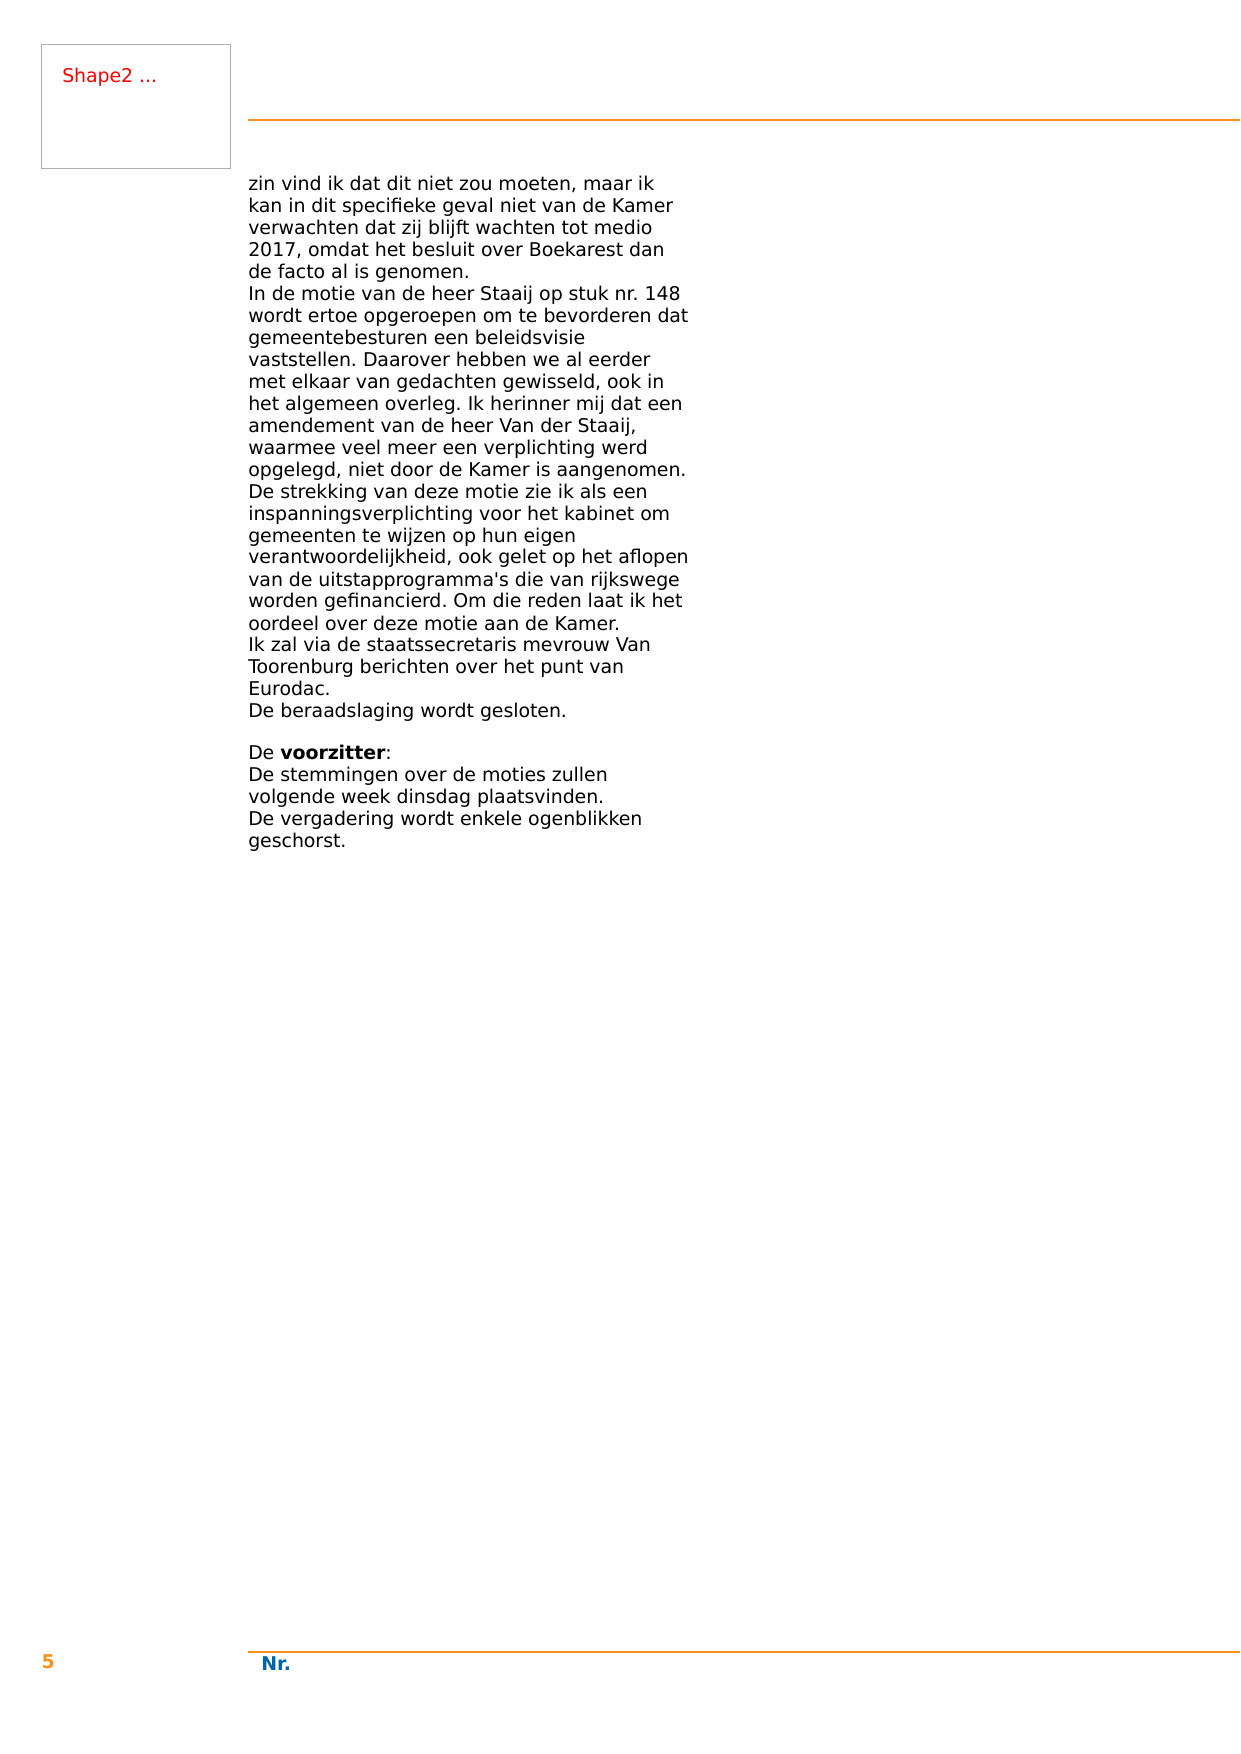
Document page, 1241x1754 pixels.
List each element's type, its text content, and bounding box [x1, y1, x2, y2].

text Ik zal via de staatssecretaris mevrouw Van Toorenburg berichten over het punt van Eurodac. [248, 634, 691, 700]
text De vergadering wordt enkele ogenblikken geschorst. [248, 808, 691, 852]
text De voorzitter: [248, 742, 691, 764]
text In de motie van de heer Staaij op stuk nr. 148 wordt ertoe opgeroepen om te bevorderen dat gemeentebesturen een beleidsvisie vaststellen. Daarover hebben we al eerder met elkaar van gedachten gewisseld, ook in het algemeen overleg. Ik herinner mij dat een amendement van de heer Van der Staaij, waarmee veel meer een verplichting werd opgelegd, niet door de Kamer is aangenomen. De strekking van deze motie zie ik als een inspanningsverplichting voor het kabinet om gemeenten te wijzen op hun eigen verantwoordelijkheid, ook gelet op het aflopen van de uitstapprogramma's die van rijkswege worden gefinancierd. Om die reden laat ik het oordeel over deze motie aan de Kamer. [248, 283, 691, 634]
text zin vind ik dat dit niet zou moeten, maar ik kan in dit specifieke geval niet van de Kamer verwachten dat zij blijft wachten tot medio 2017, omdat het besluit over Boekarest dan de facto al is genomen. [248, 173, 691, 283]
text De stemmingen over de moties zullen volgende week dinsdag plaatsvinden. [248, 764, 691, 808]
text De beraadslaging wordt gesloten. [248, 700, 691, 722]
